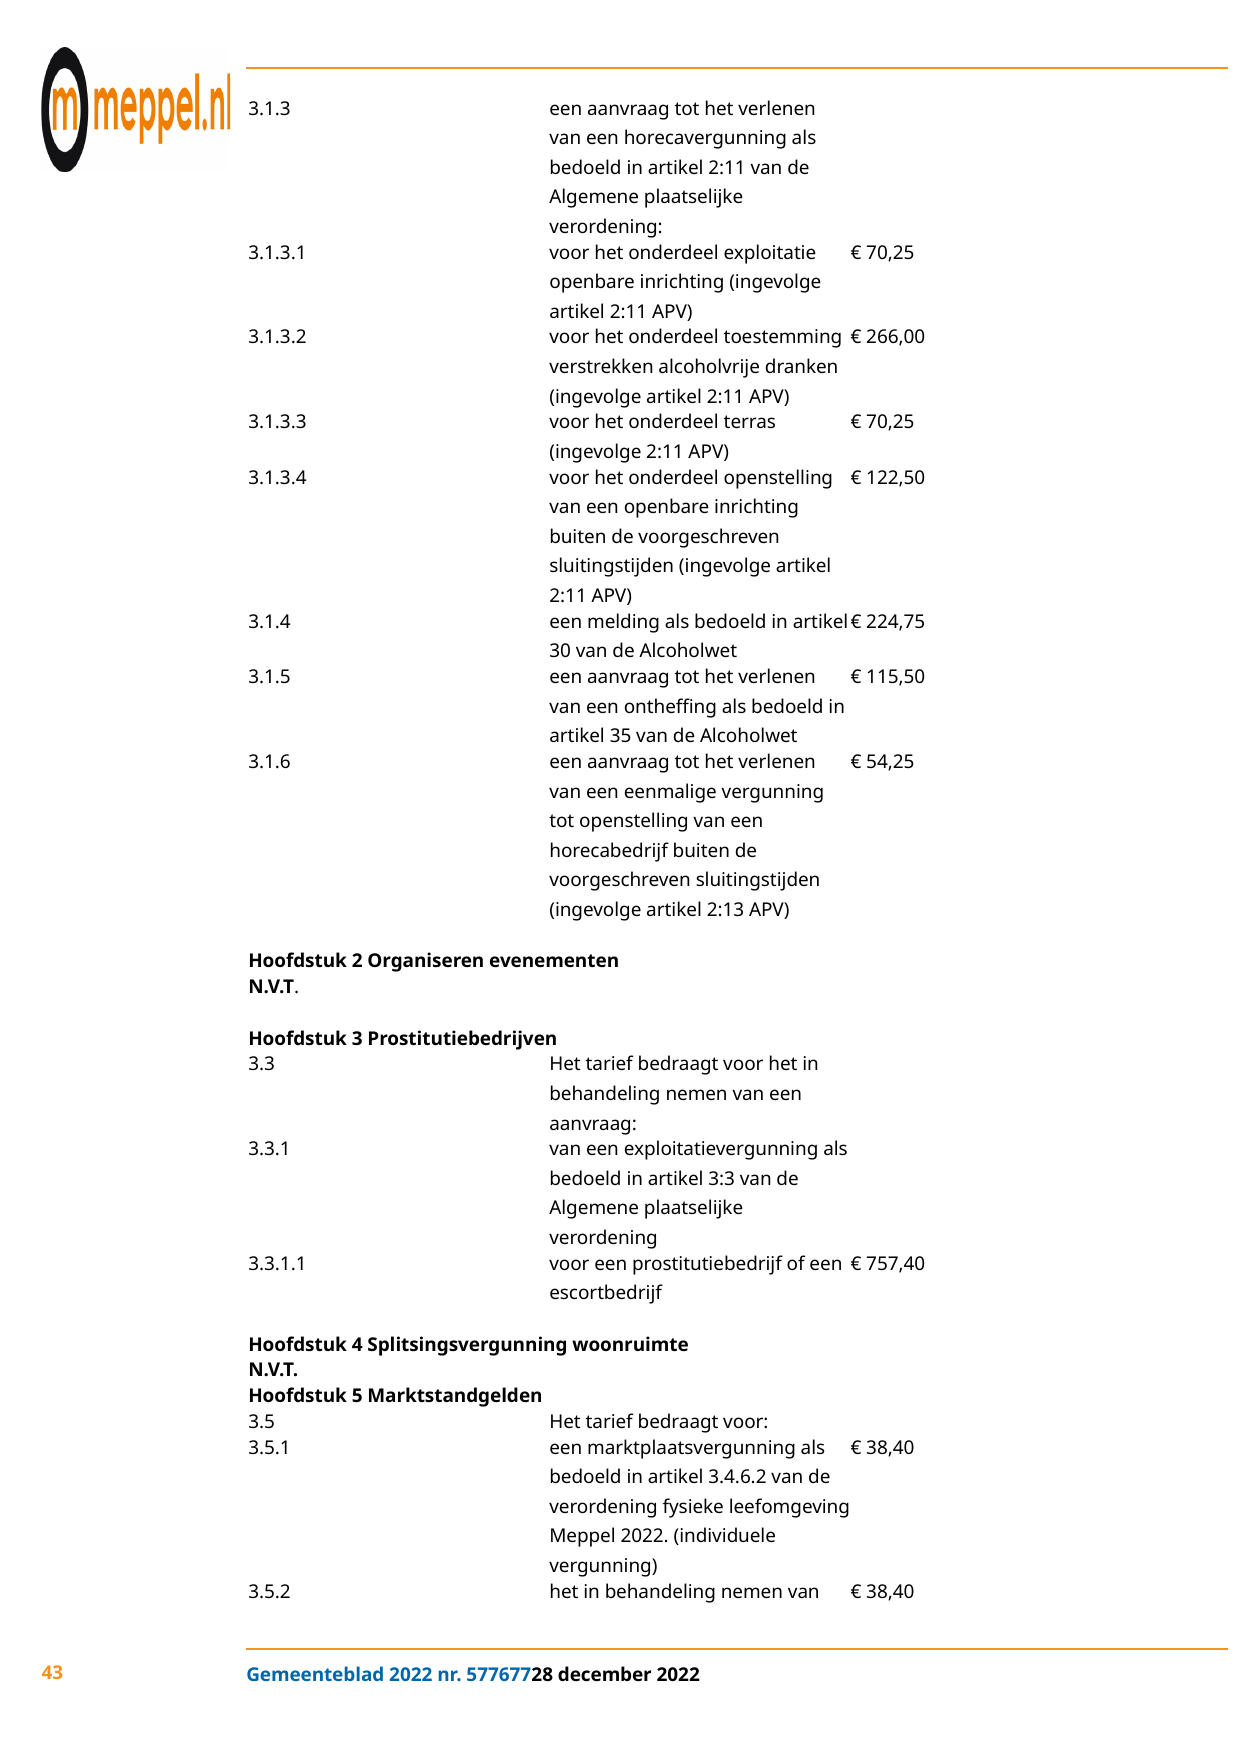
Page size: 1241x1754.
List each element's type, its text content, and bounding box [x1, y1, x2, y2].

table_cell Hoofdstuk 5 Marktstandgelden [248, 1383, 850, 1408]
table_cell € 757,40 [850, 1250, 1152, 1305]
table_cell Het tarief bedraagt voor het in behandeling nemen van een aanvraag: [549, 1051, 850, 1135]
table_cell een melding als bedoeld in artikel 30 van de Alcoholwet [549, 608, 850, 663]
table_cell [248, 999, 549, 1025]
table_cell [850, 1408, 1152, 1434]
table_cell 3.1.3.2 [248, 324, 549, 409]
table_cell [549, 999, 850, 1025]
table_cell een aanvraag tot het verlenen van een horecavergunning als bedoeld in artikel 2:11 van de Algemene plaatselijke verordening: [549, 95, 850, 239]
table_cell [549, 973, 850, 999]
table_cell 3.5 [248, 1408, 549, 1434]
table_cell [850, 973, 1152, 999]
table_cell [248, 1305, 549, 1331]
table_cell 3.1.4 [248, 608, 549, 663]
table_cell 3.5.2 [248, 1578, 549, 1604]
table_cell 3.3.1 [248, 1135, 549, 1250]
table_cell € 266,00 [850, 324, 1152, 409]
table_cell voor het onderdeel openstelling van een openbare inrichting buiten de voorgeschreven sluitingstijden (ingevolge artikel 2:11 APV) [549, 464, 850, 608]
table_cell het in behandeling nemen van [549, 1578, 850, 1604]
table_cell € 38,40 [850, 1434, 1152, 1578]
table_cell € 54,25 [850, 748, 1152, 922]
table_cell 3.1.3.1 [248, 239, 549, 324]
table_cell 3.1.5 [248, 663, 549, 748]
table_cell een aanvraag tot het verlenen van een eenmalige vergunning tot openstelling van een horecabedrijf buiten de voorgeschreven sluitingstijden (ingevolge artikel 2:13 APV) [549, 748, 850, 922]
table_cell voor een prostitutiebedrijf of een escortbedrijf [549, 1250, 850, 1305]
table_cell 3.5.1 [248, 1434, 549, 1578]
table_cell van een exploitatievergunning als bedoeld in artikel 3:3 van de Algemene plaatselijke verordening [549, 1135, 850, 1250]
picture [41, 47, 231, 172]
table_cell [850, 1357, 1152, 1382]
table_cell [549, 1357, 850, 1382]
table_cell voor het onderdeel toestemming verstrekken alcoholvrije dranken (ingevolge artikel 2:11 APV) [549, 324, 850, 409]
table_cell 3.1.3 [248, 95, 549, 239]
table_cell 3.1.3.4 [248, 464, 549, 608]
table_cell voor het onderdeel terras (ingevolge 2:11 APV) [549, 409, 850, 464]
table_cell € 38,40 [850, 1578, 1152, 1604]
table_cell 3.1.3.3 [248, 409, 549, 464]
table_cell Het tarief bedraagt voor: [549, 1408, 850, 1434]
table_cell [549, 1305, 850, 1331]
table_cell [850, 922, 1152, 948]
table_cell [850, 1025, 1152, 1051]
table_cell een aanvraag tot het verlenen van een ontheffing als bedoeld in artikel 35 van de Alcoholwet [549, 663, 850, 748]
table_cell [248, 922, 549, 948]
table_cell voor het onderdeel exploitatie openbare inrichting (ingevolge artikel 2:11 APV) [549, 239, 850, 324]
table_cell Hoofdstuk 2 Organiseren evenementen [248, 948, 850, 973]
table_cell 3.1.6 [248, 748, 549, 922]
table_cell [850, 1135, 1152, 1250]
table_cell [850, 1305, 1152, 1331]
table_cell Hoofdstuk 3 Prostitutiebedrijven [248, 1025, 850, 1051]
table_cell [850, 999, 1152, 1025]
table_cell [850, 1383, 1152, 1408]
table_cell € 224,75 [850, 608, 1152, 663]
table_cell N.V.T. [248, 1357, 549, 1382]
table_cell 3.3 [248, 1051, 549, 1135]
table_cell [549, 922, 850, 948]
table_cell N.V.T. [248, 973, 549, 999]
table_cell 3.3.1.1 [248, 1250, 549, 1305]
table_cell een marktplaatsvergunning als bedoeld in artikel 3.4.6.2 van de verordening fysieke leefomgeving Meppel 2022. (individuele vergunning) [549, 1434, 850, 1578]
table_cell € 115,50 [850, 663, 1152, 748]
table_cell [850, 1051, 1152, 1135]
table_cell € 70,25 [850, 409, 1152, 464]
table_cell € 70,25 [850, 239, 1152, 324]
table_cell [850, 1331, 1152, 1357]
table_cell [850, 948, 1152, 973]
table_cell [850, 95, 1152, 239]
table_cell € 122,50 [850, 464, 1152, 608]
table_cell Hoofdstuk 4 Splitsingsvergunning woonruimte [248, 1331, 850, 1357]
